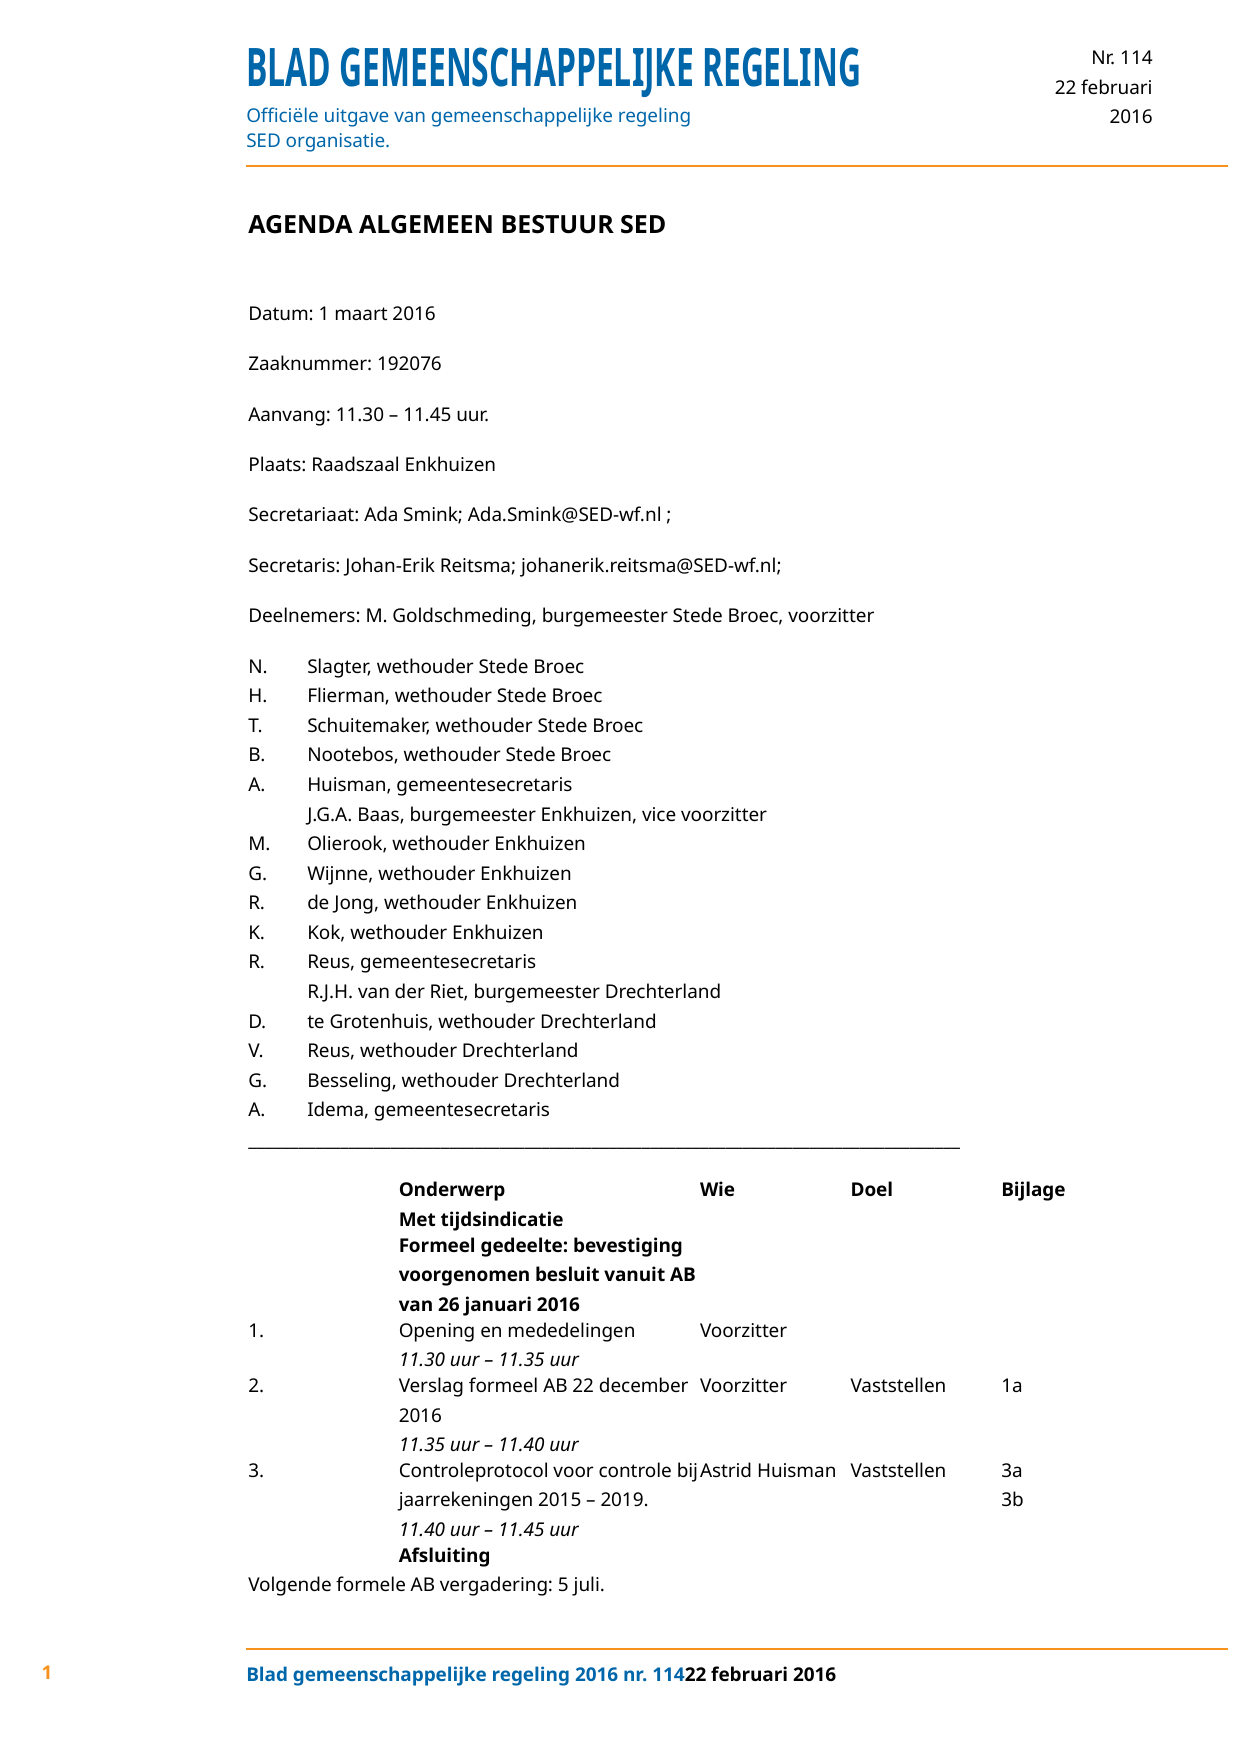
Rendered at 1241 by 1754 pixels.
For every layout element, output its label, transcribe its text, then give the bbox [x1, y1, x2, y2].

list Nootebos, wethouder Stede Broec [248, 742, 1152, 767]
table_header Wie [700, 1177, 850, 1232]
text Plaats: Raadszaal Enkhuizen [248, 451, 1152, 477]
table_cell [248, 1232, 398, 1317]
table_header Bijlage [1001, 1177, 1152, 1232]
table_cell Vaststellen [850, 1372, 1001, 1457]
table_cell Afsluiting [399, 1542, 700, 1568]
text _____________________________________________________________________________________ [248, 1126, 1152, 1152]
table_cell 1. [248, 1317, 398, 1372]
text AGENDA ALGEMEEN BESTUUR SED [248, 207, 1152, 241]
table_header Doel [850, 1177, 1001, 1232]
text Deelnemers: M. Goldschmeding, burgemeester Stede Broec, voorzitter [248, 602, 1152, 628]
list Flierman, wethouder Stede Broec [248, 682, 1152, 708]
text Aanvang: 11.30 – 11.45 uur. [248, 401, 1152, 426]
table_cell [850, 1232, 1001, 1317]
list R.J.H. van der Riet, burgemeester Drechterland [248, 978, 1152, 1004]
list Besseling, wethouder Drechterland [248, 1067, 1152, 1093]
list Schuitemaker, wethouder Stede Broec [248, 712, 1152, 738]
table_cell 3. [248, 1457, 398, 1542]
text Secretaris: Johan-Erik Reitsma; johanerik.reitsma@SED-wf.nl; [248, 552, 1152, 578]
list Idema, gemeentesecretaris [248, 1097, 1152, 1122]
text Zaaknummer: 192076 [248, 350, 1152, 376]
table_cell [850, 1542, 1001, 1568]
list Wijnne, wethouder Enkhuizen [248, 860, 1152, 886]
table_header Onderwerp Met tijdsindicatie [399, 1177, 700, 1232]
list te Grotenhuis, wethouder Drechterland [248, 1008, 1152, 1033]
list Reus, wethouder Drechterland [248, 1037, 1152, 1063]
list de Jong, wethouder Enkhuizen [248, 889, 1152, 915]
list Huisman, gemeentesecretaris [248, 771, 1152, 797]
list Slagter, wethouder Stede Broec [248, 653, 1152, 678]
table_cell [248, 1542, 398, 1568]
table_cell [1001, 1542, 1152, 1568]
table_cell [1001, 1232, 1152, 1317]
table_cell Verslag formeel AB 22 december 2016 11.35 uur – 11.40 uur [399, 1372, 700, 1457]
text Datum: 1 maart 2016 [248, 300, 1152, 326]
table_cell Opening en mededelingen 11.30 uur – 11.35 uur [399, 1317, 700, 1372]
list Olierook, wethouder Enkhuizen [248, 830, 1152, 856]
table_cell 2. [248, 1372, 398, 1457]
table_header [248, 1177, 398, 1232]
table_cell Controleprotocol voor controle bij jaarrekeningen 2015 – 2019. 11.40 uur – 11.45 uur [399, 1457, 700, 1542]
table_cell [700, 1232, 850, 1317]
picture [41, 47, 231, 172]
text Volgende formele AB vergadering: 5 juli. [248, 1571, 1152, 1597]
list J.G.A. Baas, burgemeester Enkhuizen, vice voorzitter [248, 801, 1152, 826]
table_cell [700, 1542, 850, 1568]
table_cell Formeel gedeelte: bevestiging voorgenomen besluit vanuit AB van 26 januari 2016 [399, 1232, 700, 1317]
table_cell Astrid Huisman [700, 1457, 850, 1542]
table_cell Voorzitter [700, 1317, 850, 1372]
list Reus, gemeentesecretaris [248, 949, 1152, 974]
list Kok, wethouder Enkhuizen [248, 919, 1152, 945]
table_cell Voorzitter [700, 1372, 850, 1457]
table_cell 3a 3b [1001, 1457, 1152, 1542]
text Secretariaat: Ada Smink; Ada.Smink@SED-wf.nl ; [248, 502, 1152, 527]
table_cell Vaststellen [850, 1457, 1001, 1542]
table_cell [850, 1317, 1001, 1372]
table_cell [1001, 1317, 1152, 1372]
table_cell 1a [1001, 1372, 1152, 1457]
